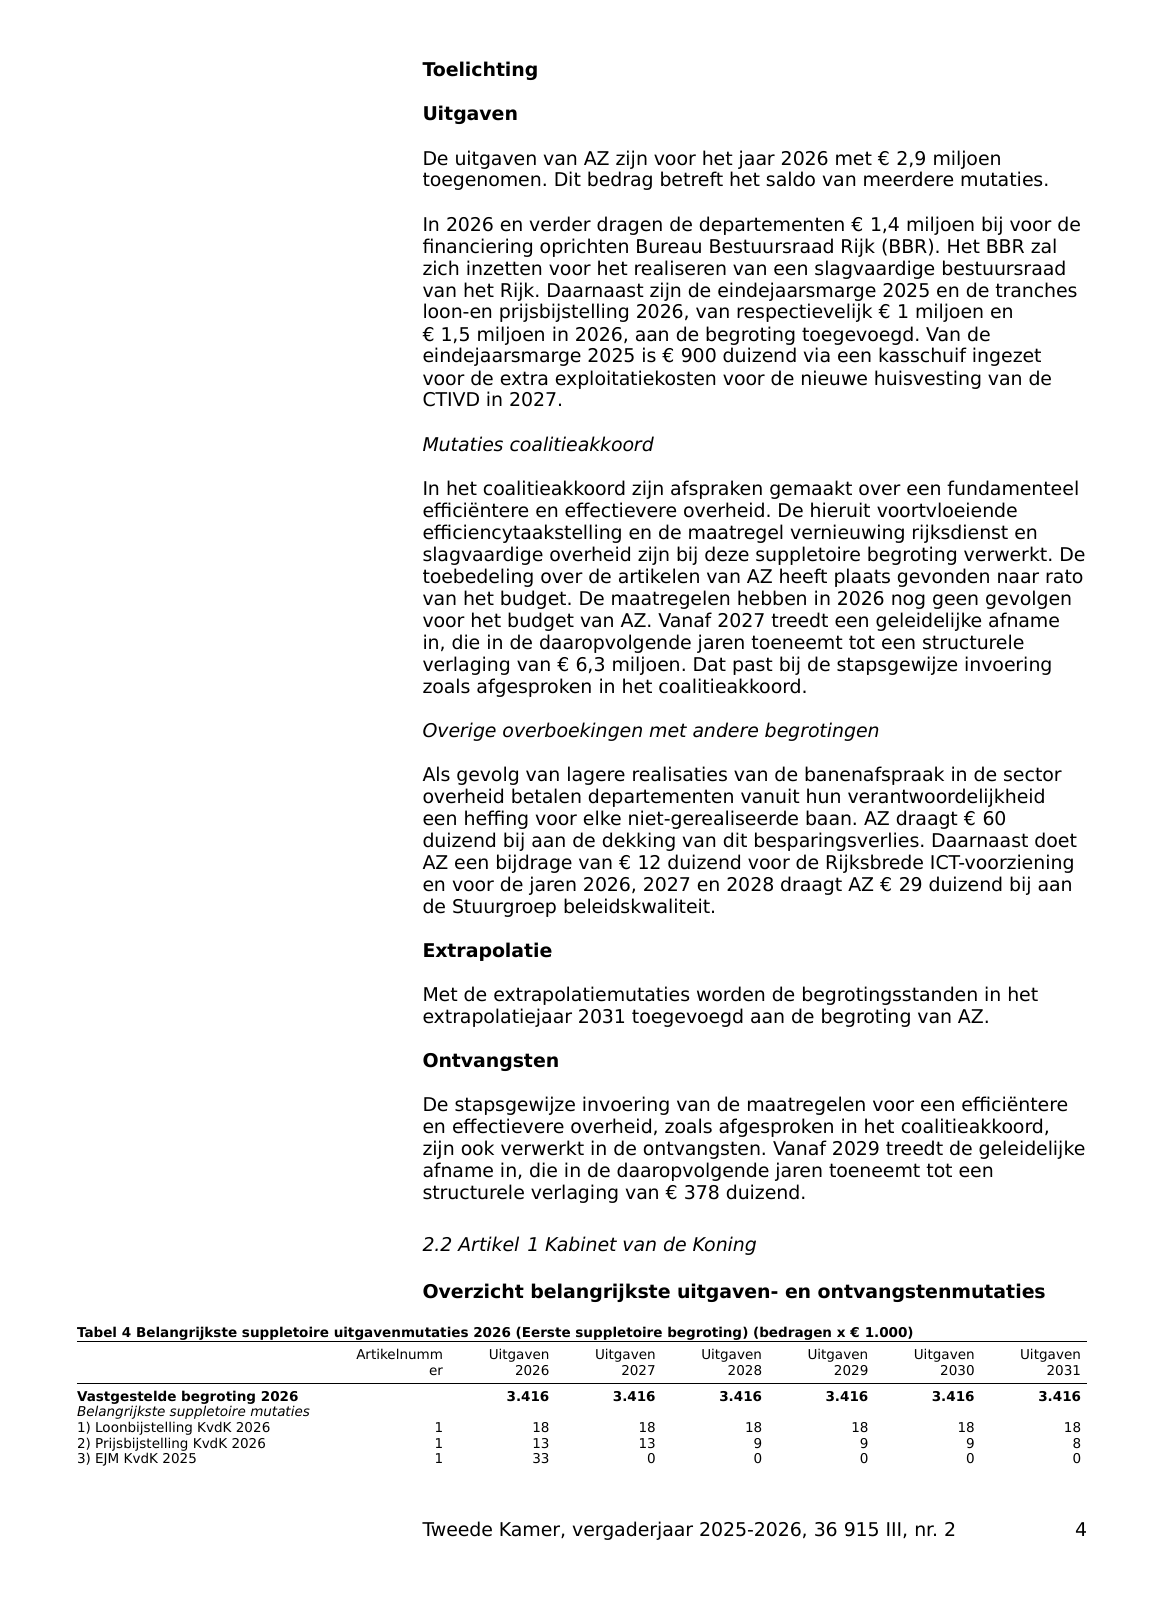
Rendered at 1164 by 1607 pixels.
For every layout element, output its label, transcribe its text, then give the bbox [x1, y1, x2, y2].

subtitle Toelichting [422, 59, 1087, 81]
table_cell 0 [661, 1451, 768, 1467]
table_cell Belangrijkste suppletoire mutaties [77, 1404, 342, 1420]
table_cell [980, 1404, 1087, 1420]
table_cell 9 [874, 1436, 980, 1451]
table_cell 18 [874, 1420, 980, 1436]
table_cell [343, 1404, 449, 1420]
table_cell Uitgaven 2028 [661, 1342, 768, 1383]
table_cell [768, 1404, 874, 1420]
table_cell 3.416 [449, 1384, 555, 1404]
text Als gevolg van lagere realisaties van de banenafspraak in de sector overheid betalen departementen vanuit hun verantwoordelijkheid een heffing voor elke niet-gerealiseerde baan. AZ draagt € 60 duizend bĳ aan de dekking van dit besparingsverlies. Daarnaast doet AZ een bijdrage van € 12 duizend voor de Rijksbrede ICT-voorziening en voor de jaren 2026, 2027 en 2028 draagt AZ € 29 duizend bij aan de Stuurgroep beleidskwaliteit. [422, 764, 1087, 918]
table_cell 9 [768, 1436, 874, 1451]
table_cell 3.416 [874, 1384, 980, 1404]
table_cell 1 [343, 1420, 449, 1436]
table_cell 0 [555, 1451, 661, 1467]
table_cell 9 [661, 1436, 768, 1451]
text De stapsgewijze invoering van de maatregelen voor een efficiëntere en effectievere overheid, zoals afgesproken in het coalitieakkoord, zijn ook verwerkt in de ontvangsten. Vanaf 2029 treedt de geleidelijke afname in, die in de daaropvolgende jaren toeneemt tot een structurele verlaging van € 378 duizend. [422, 1094, 1087, 1204]
table_cell 13 [555, 1436, 661, 1451]
table_cell 3.416 [661, 1384, 768, 1404]
text In het coalitieakkoord zijn afspraken gemaakt over een fundamenteel efficiëntere en effectievere overheid. De hieruit voortvloeiende efficiencytaakstelling en de maatregel vernieuwing rijksdienst en slagvaardige overheid zijn bij deze suppletoire begroting verwerkt. De toebedeling over de artikelen van AZ heeft plaats gevonden naar rato van het budget. De maatregelen hebben in 2026 nog geen gevolgen voor het budget van AZ. Vanaf 2027 treedt een geleidelijke afname in, die in de daaropvolgende jaren toeneemt tot een structurele verlaging van € 6,3 miljoen. Dat past bij de stapsgewijze invoering zoals afgesproken in het coalitieakkoord. [422, 478, 1087, 697]
table_cell 33 [449, 1451, 555, 1467]
table_cell 18 [449, 1420, 555, 1436]
table_cell 18 [980, 1420, 1087, 1436]
subtitle 2.2 Artikel 1 Kabinet van de Koning [422, 1234, 1087, 1256]
table_cell 0 [874, 1451, 980, 1467]
table_cell 8 [980, 1436, 1087, 1451]
subtitle Ontvangsten [422, 1050, 1087, 1072]
subtitle Mutaties coalitieakkoord [422, 433, 1087, 456]
table_cell 18 [768, 1420, 874, 1436]
table_cell Vastgestelde begroting 2026 [77, 1384, 342, 1404]
table_cell Artikelnummer [343, 1342, 449, 1383]
table_cell 3.416 [555, 1384, 661, 1404]
table_cell Uitgaven 2027 [555, 1342, 661, 1383]
table_cell 2) Prijsbijstelling KvdK 2026 [77, 1436, 342, 1451]
subtitle Overige overboekingen met andere begrotingen [422, 720, 1087, 742]
table_header Tabel 4 Belangrijkste suppletoire uitgavenmutaties 2026 (Eerste suppletoire begroting) (bedragen x € 1.000) [77, 1325, 1087, 1341]
table_cell 18 [661, 1420, 768, 1436]
table_cell [449, 1404, 555, 1420]
table_cell 1) Loonbijstelling KvdK 2026 [77, 1420, 342, 1436]
table_cell [555, 1404, 661, 1420]
table_cell [874, 1404, 980, 1420]
table_cell 3) EJM KvdK 2025 [77, 1451, 342, 1467]
table_cell Uitgaven 2029 [768, 1342, 874, 1383]
table_cell 0 [768, 1451, 874, 1467]
table_cell 1 [343, 1451, 449, 1467]
subtitle Uitgaven [422, 103, 1087, 125]
table_cell 0 [980, 1451, 1087, 1467]
table_cell 3.416 [980, 1384, 1087, 1404]
table_cell Uitgaven 2026 [449, 1342, 555, 1383]
table_cell [661, 1404, 768, 1420]
text In 2026 en verder dragen de departementen € 1,4 miljoen bij voor de financiering oprichten Bureau Bestuursraad Rijk (BBR). Het BBR zal zich inzetten voor het realiseren van een slagvaardige bestuursraad van het Rijk. Daarnaast zijn de eindejaarsmarge 2025 en de tranches loon-en prijsbijstelling 2026, van respectievelijk € 1 miljoen en € 1,5 miljoen in 2026, aan de begroting toegevoegd. Van de eindejaarsmarge 2025 is € 900 duizend via een kasschuif ingezet voor de extra exploitatiekosten voor de nieuwe huisvesting van de CTIVD in 2027. [422, 213, 1087, 411]
table_cell 18 [555, 1420, 661, 1436]
table_cell [77, 1342, 342, 1383]
table_cell [343, 1384, 449, 1404]
table_cell Uitgaven 2031 [980, 1342, 1087, 1383]
subtitle Extrapolatie [422, 940, 1087, 962]
text De uitgaven van AZ zijn voor het jaar 2026 met € 2,9 miljoen toegenomen. Dit bedrag betreft het saldo van meerdere mutaties. [422, 147, 1087, 191]
subtitle Overzicht belangrijkste uitgaven- en ontvangstenmutaties [422, 1281, 1087, 1303]
text Met de extrapolatiemutaties worden de begrotingsstanden in het extrapolatiejaar 2031 toegevoegd aan de begroting van AZ. [422, 984, 1087, 1028]
table_cell 3.416 [768, 1384, 874, 1404]
table_cell Uitgaven 2030 [874, 1342, 980, 1383]
table_cell 13 [449, 1436, 555, 1451]
table_cell 1 [343, 1436, 449, 1451]
